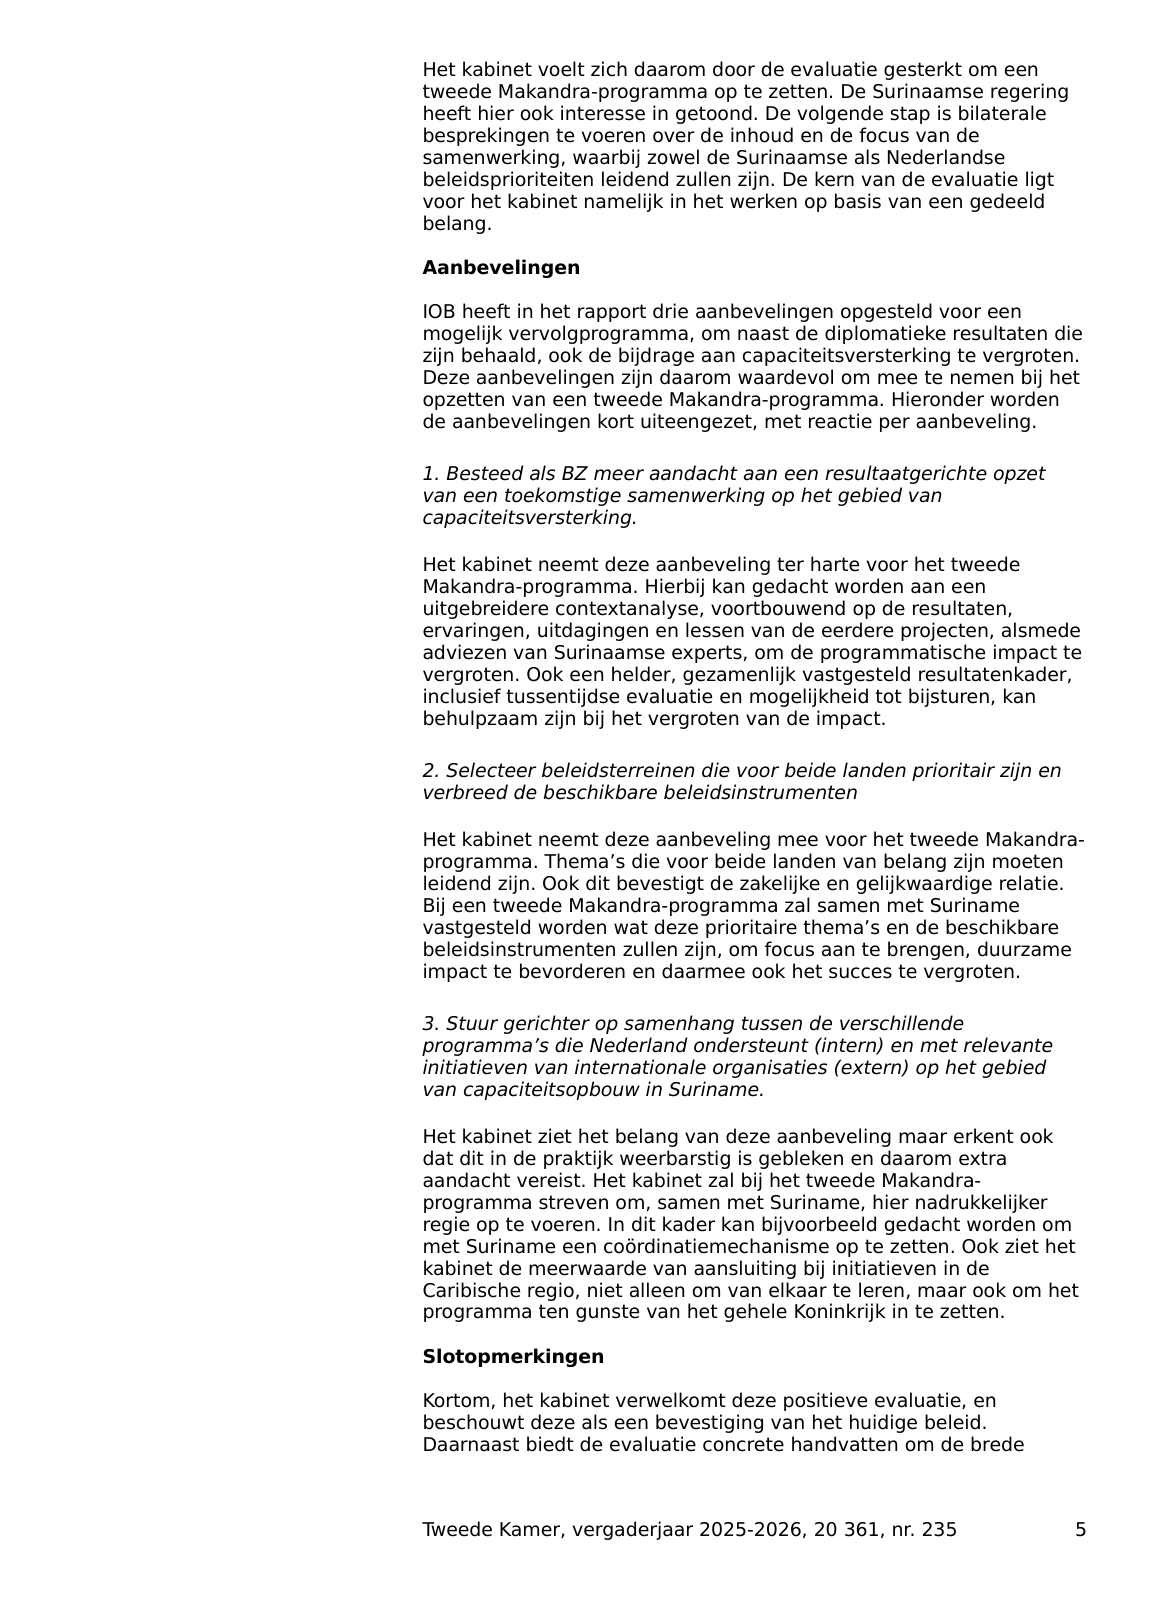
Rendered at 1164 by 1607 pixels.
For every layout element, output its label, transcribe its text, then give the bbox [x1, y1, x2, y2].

subtitle 1. Besteed als BZ meer aandacht aan een resultaatgerichte opzet van een toekomstige samenwerking op het gebied van capaciteitsversterking. [422, 463, 1087, 529]
text Het kabinet neemt deze aanbeveling ter harte voor het tweede Makandra-programma. Hierbij kan gedacht worden aan een uitgebreidere contextanalyse, voortbouwend op de resultaten, ervaringen, uitdagingen en lessen van de eerdere projecten, alsmede adviezen van Surinaamse experts, om de programmatische impact te vergroten. Ook een helder, gezamenlijk vastgesteld resultatenkader, inclusief tussentijdse evaluatie en mogelijkheid tot bijsturen, kan behulpzaam zijn bij het vergroten van de impact. [422, 554, 1087, 730]
text IOB heeft in het rapport drie aanbevelingen opgesteld voor een mogelijk vervolgprogramma, om naast de diplomatieke resultaten die zijn behaald, ook de bijdrage aan capaciteitsversterking te vergroten. Deze aanbevelingen zijn daarom waardevol om mee te nemen bij het opzetten van een tweede Makandra-programma. Hieronder worden de aanbevelingen kort uiteengezet, met reactie per aanbeveling. [422, 301, 1087, 433]
text Het kabinet voelt zich daarom door de evaluatie gesterkt om een tweede Makandra-programma op te zetten. De Surinaamse regering heeft hier ook interesse in getoond. De volgende stap is bilaterale besprekingen te voeren over de inhoud en de focus van de samenwerking, waarbij zowel de Surinaamse als Nederlandse beleidsprioriteiten leidend zullen zijn. De kern van de evaluatie ligt voor het kabinet namelijk in het werken op basis van een gedeeld belang. [422, 59, 1087, 235]
text Kortom, het kabinet verwelkomt deze positieve evaluatie, en beschouwt deze als een bevestiging van het huidige beleid. Daarnaast biedt de evaluatie concrete handvatten om de brede [422, 1390, 1087, 1456]
subtitle 3. Stuur gerichter op samenhang tussen de verschillende programma’s die Nederland ondersteunt (intern) en met relevante initiatieven van internationale organisaties (extern) op het gebied van capaciteitsopbouw in Suriname. [422, 1013, 1087, 1101]
subtitle 2. Selecteer beleidsterreinen die voor beide landen prioritair zijn en verbreed de beschikbare beleidsinstrumenten [422, 760, 1087, 804]
text Het kabinet ziet het belang van deze aanbeveling maar erkent ook dat dit in de praktijk weerbarstig is gebleken en daarom extra aandacht vereist. Het kabinet zal bij het tweede Makandra-programma streven om, samen met Suriname, hier nadrukkelijker regie op te voeren. In dit kader kan bijvoorbeeld gedacht worden om met Suriname een coördinatiemechanisme op te zetten. Ook ziet het kabinet de meerwaarde van aansluiting bij initiatieven in de Caribische regio, niet alleen om van elkaar te leren, maar ook om het programma ten gunste van het gehele Koninkrijk in te zetten. [422, 1126, 1087, 1323]
subtitle Aanbevelingen [422, 257, 1087, 279]
text Het kabinet neemt deze aanbeveling mee voor het tweede Makandra-programma. Thema’s die voor beide landen van belang zijn moeten leidend zijn. Ook dit bevestigt de zakelijke en gelijkwaardige relatie. Bij een tweede Makandra-programma zal samen met Suriname vastgesteld worden wat deze prioritaire thema’s en de beschikbare beleidsinstrumenten zullen zijn, om focus aan te brengen, duurzame impact te bevorderen en daarmee ook het succes te vergroten. [422, 829, 1087, 983]
subtitle Slotopmerkingen [422, 1346, 1087, 1368]
